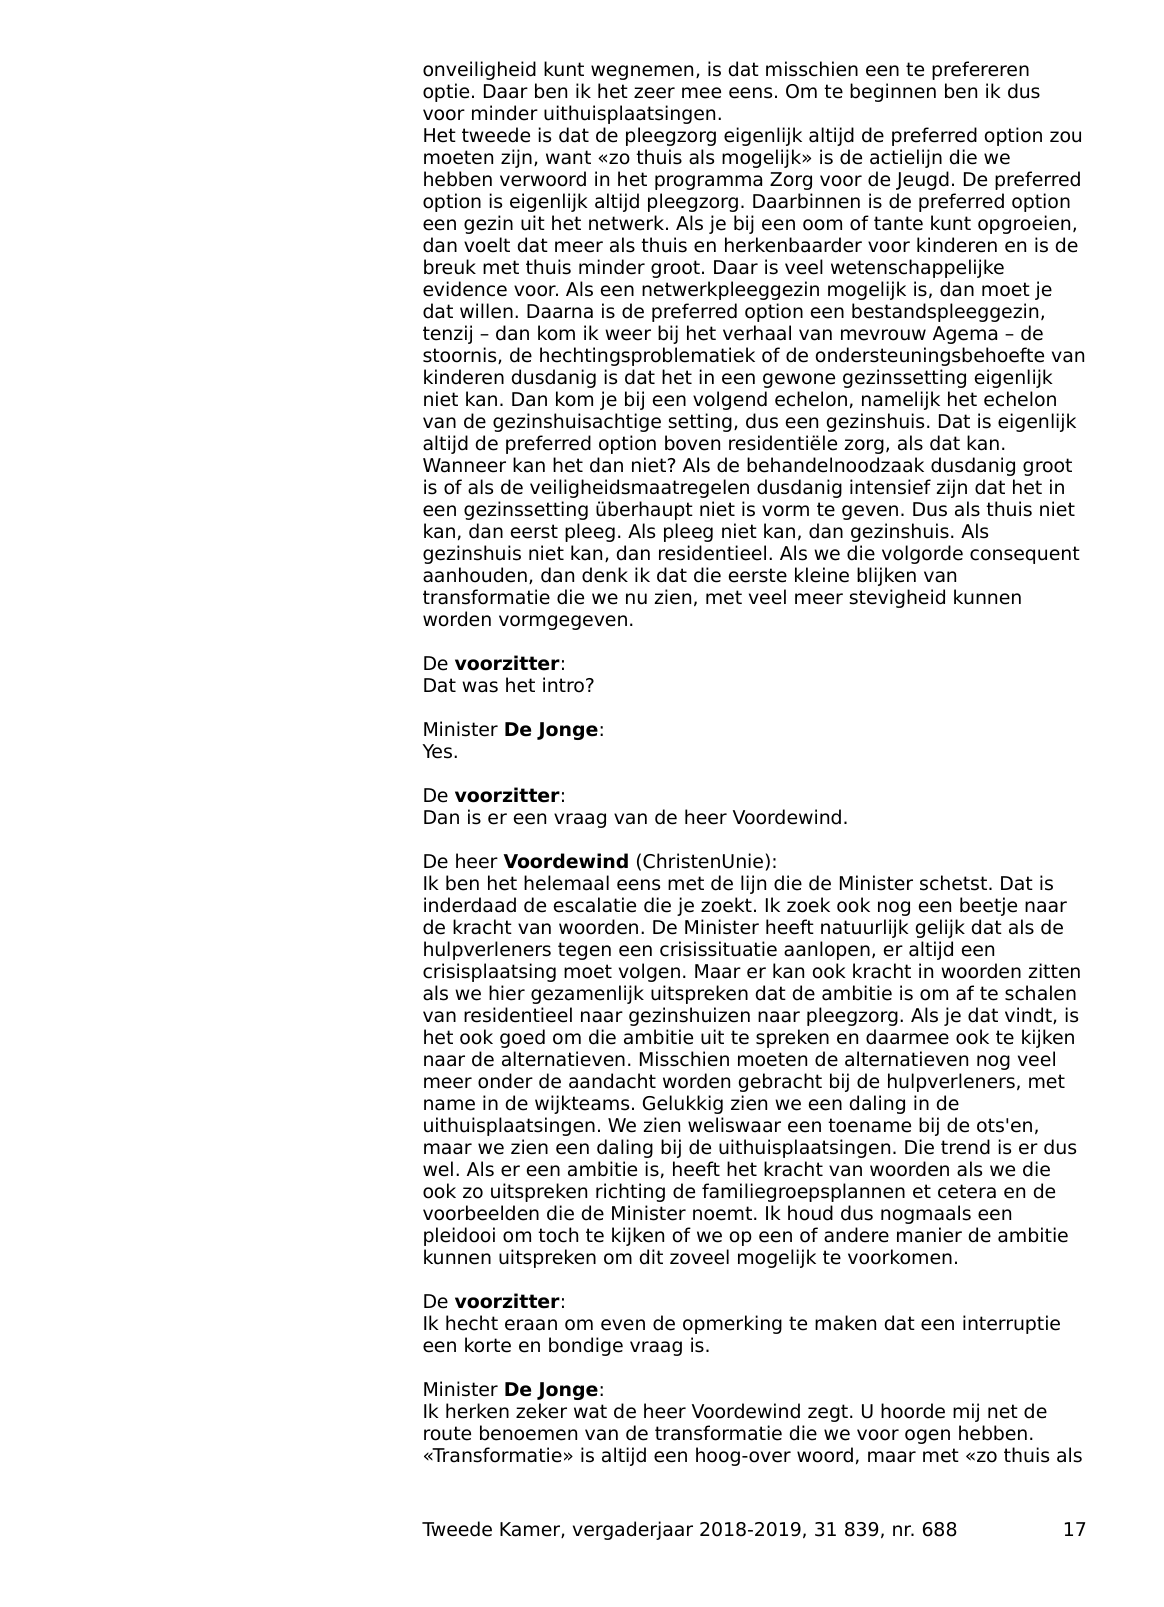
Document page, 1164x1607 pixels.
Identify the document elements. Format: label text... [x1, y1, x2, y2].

text De voorzitter: [422, 1291, 1087, 1313]
text De voorzitter: [422, 785, 1087, 807]
text Ik herken zeker wat de heer Voordewind zegt. U hoorde mij net de route benoemen van de transformatie die we voor ogen hebben. «Transformatie» is altijd een hoog-over woord, maar met «zo thuis als [422, 1401, 1087, 1467]
text Minister De Jonge: [422, 719, 1087, 741]
text Dat was het intro? [422, 675, 1087, 697]
text Ik ben het helemaal eens met de lijn die de Minister schetst. Dat is inderdaad de escalatie die je zoekt. Ik zoek ook nog een beetje naar de kracht van woorden. De Minister heeft natuurlijk gelijk dat als de hulpverleners tegen een crisissituatie aanlopen, er altijd een crisisplaatsing moet volgen. Maar er kan ook kracht in woorden zitten als we hier gezamenlijk uitspreken dat de ambitie is om af te schalen van residentieel naar gezinshuizen naar pleegzorg. Als je dat vindt, is het ook goed om die ambitie uit te spreken en daarmee ook te kijken naar de alternatieven. Misschien moeten de alternatieven nog veel meer onder de aandacht worden gebracht bij de hulpverleners, met name in de wijkteams. Gelukkig zien we een daling in de uithuisplaatsingen. We zien weliswaar een toename bij de ots'en, maar we zien een daling bij de uithuisplaatsingen. Die trend is er dus wel. Als er een ambitie is, heeft het kracht van woorden als we die ook zo uitspreken richting de familiegroepsplannen et cetera en de voorbeelden die de Minister noemt. Ik houd dus nogmaals een pleidooi om toch te kijken of we op een of andere manier de ambitie kunnen uitspreken om dit zoveel mogelijk te voorkomen. [422, 873, 1087, 1269]
text Minister De Jonge: [422, 1379, 1087, 1401]
text Het tweede is dat de pleegzorg eigenlijk altijd de preferred option zou moeten zijn, want «zo thuis als mogelijk» is de actielijn die we hebben verwoord in het programma Zorg voor de Jeugd. De preferred option is eigenlijk altijd pleegzorg. Daarbinnen is de preferred option een gezin uit het netwerk. Als je bij een oom of tante kunt opgroeien, dan voelt dat meer als thuis en herkenbaarder voor kinderen en is de breuk met thuis minder groot. Daar is veel wetenschappelijke evidence voor. Als een netwerkpleeggezin mogelijk is, dan moet je dat willen. Daarna is de preferred option een bestandspleeggezin, tenzij – dan kom ik weer bij het verhaal van mevrouw Agema – de stoornis, de hechtingsproblematiek of de ondersteuningsbehoefte van kinderen dusdanig is dat het in een gewone gezinssetting eigenlijk niet kan. Dan kom je bij een volgend echelon, namelijk het echelon van de gezinshuisachtige setting, dus een gezinshuis. Dat is eigenlijk altijd de preferred option boven residentiële zorg, als dat kan. Wanneer kan het dan niet? Als de behandelnoodzaak dusdanig groot is of als de veiligheidsmaatregelen dusdanig intensief zijn dat het in een gezinssetting überhaupt niet is vorm te geven. Dus als thuis niet kan, dan eerst pleeg. Als pleeg niet kan, dan gezinshuis. Als gezinshuis niet kan, dan residentieel. Als we die volgorde consequent aanhouden, dan denk ik dat die eerste kleine blijken van transformatie die we nu zien, met veel meer stevigheid kunnen worden vormgegeven. [422, 125, 1087, 631]
text Ik hecht eraan om even de opmerking te maken dat een interruptie een korte en bondige vraag is. [422, 1313, 1087, 1357]
text De voorzitter: [422, 653, 1087, 675]
text onveiligheid kunt wegnemen, is dat misschien een te prefereren optie. Daar ben ik het zeer mee eens. Om te beginnen ben ik dus voor minder uithuisplaatsingen. [422, 59, 1087, 125]
text Dan is er een vraag van de heer Voordewind. [422, 807, 1087, 829]
text De heer Voordewind (ChristenUnie): [422, 851, 1087, 873]
text Yes. [422, 741, 1087, 763]
